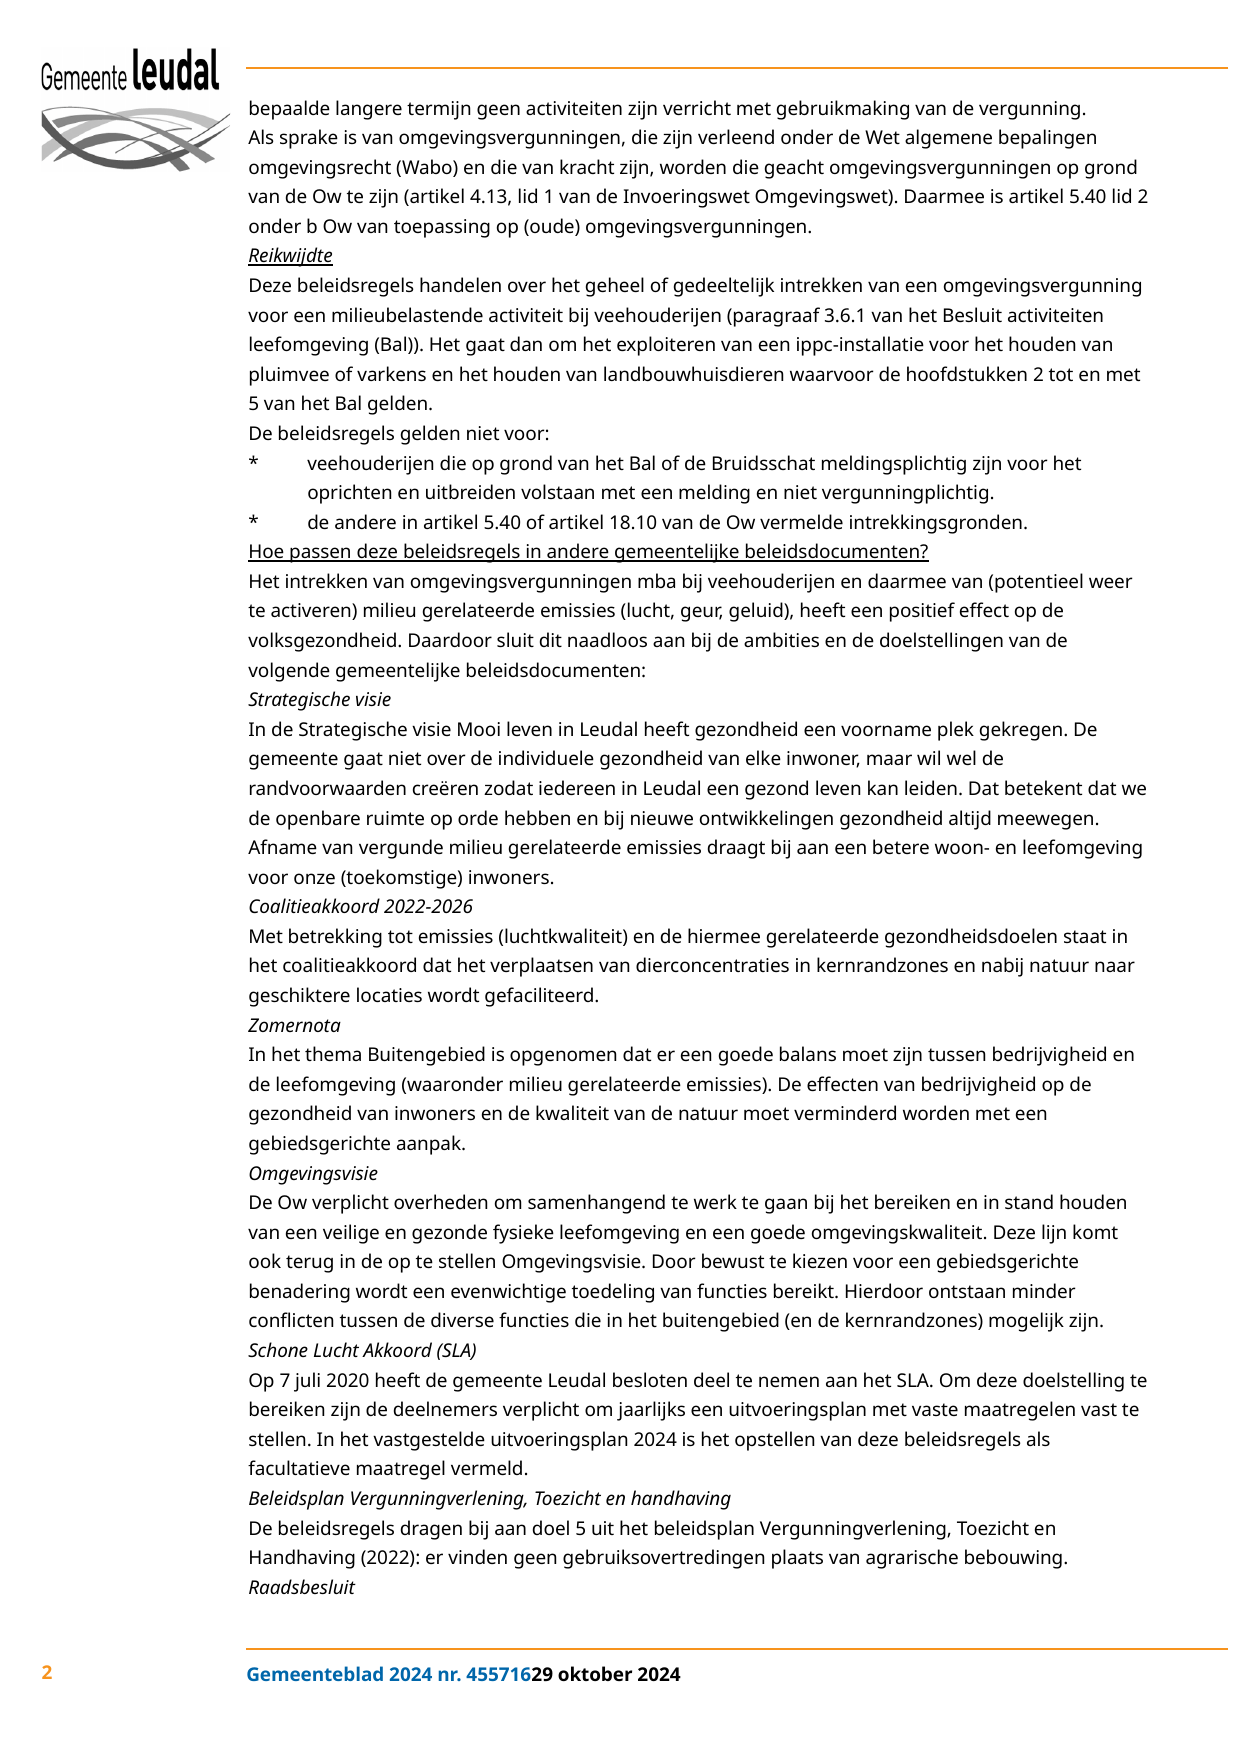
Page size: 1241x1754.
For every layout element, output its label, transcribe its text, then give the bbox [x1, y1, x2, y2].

text Coalitieakkoord 2022-2026 [248, 893, 1152, 919]
text In het thema Buitengebied is opgenomen dat er een goede balans moet zijn tussen bedrijvigheid en de leefomgeving (waaronder milieu gerelateerde emissies). De effecten van bedrijvigheid op de gezondheid van inwoners en de kwaliteit van de natuur moet verminderd worden met een gebiedsgerichte aanpak. [248, 1041, 1152, 1156]
text De beleidsregels gelden niet voor: [248, 420, 1152, 446]
text Strategische visie [248, 686, 1152, 712]
text bepaalde langere termijn geen activiteiten zijn verricht met gebruikmaking van de vergunning. [248, 95, 1152, 121]
list de andere in artikel 5.40 of artikel 18.10 van de Ow vermelde intrekkingsgronden. [248, 509, 1152, 535]
text De beleidsregels dragen bij aan doel 5 uit het beleidsplan Vergunningverlening, Toezicht en Handhaving (2022): er vinden geen gebruiksovertredingen plaats van agrarische bebouwing. [248, 1515, 1152, 1570]
text Beleidsplan Vergunningverlening, Toezicht en handhaving [248, 1485, 1152, 1511]
text Op 7 juli 2020 heeft de gemeente Leudal besloten deel te nemen aan het SLA. Om deze doelstelling te bereiken zijn de deelnemers verplicht om jaarlijks een uitvoeringsplan met vaste maatregelen vast te stellen. In het vastgestelde uitvoeringsplan 2024 is het opstellen van deze beleidsregels als facultatieve maatregel vermeld. [248, 1367, 1152, 1481]
text Zomernota [248, 1012, 1152, 1038]
text Raadsbesluit [248, 1574, 1152, 1600]
text Schone Lucht Akkoord (SLA) [248, 1337, 1152, 1363]
text Omgevingsvisie [248, 1160, 1152, 1186]
text Het intrekken van omgevingsvergunningen mba bij veehouderijen en daarmee van (potentieel weer te activeren) milieu gerelateerde emissies (lucht, geur, geluid), heeft een positief effect op de volksgezondheid. Daardoor sluit dit naadloos aan bij de ambities en de doelstellingen van de volgende gemeentelijke beleidsdocumenten: [248, 568, 1152, 683]
text In de Strategische visie Mooi leven in Leudal heeft gezondheid een voorname plek gekregen. De gemeente gaat niet over de individuele gezondheid van elke inwoner, maar wil wel de randvoorwaarden creëren zodat iedereen in Leudal een gezond leven kan leiden. Dat betekent dat we de openbare ruimte op orde hebben en bij nieuwe ontwikkelingen gezondheid altijd meewegen. Afname van vergunde milieu gerelateerde emissies draagt bij aan een betere woon- en leefomgeving voor onze (toekomstige) inwoners. [248, 716, 1152, 890]
text Als sprake is van omgevingsvergunningen, die zijn verleend onder de Wet algemene bepalingen omgevingsrecht (Wabo) en die van kracht zijn, worden die geacht omgevingsvergunningen op grond van de Ow te zijn (artikel 4.13, lid 1 van de Invoeringswet Omgevingswet). Daarmee is artikel 5.40 lid 2 onder b Ow van toepassing op (oude) omgevingsvergunningen. [248, 124, 1152, 239]
text Deze beleidsregels handelen over het geheel of gedeeltelijk intrekken van een omgevingsvergunning voor een milieubelastende activiteit bij veehouderijen (paragraaf 3.6.1 van het Besluit activiteiten leefomgeving (Bal)). Het gaat dan om het exploiteren van een ippc-installatie voor het houden van pluimvee of varkens en het houden van landbouwhuisdieren waarvoor de hoofdstukken 2 tot en met 5 van het Bal gelden. [248, 272, 1152, 416]
text De Ow verplicht overheden om samenhangend te werk te gaan bij het bereiken en in stand houden van een veilige en gezonde fysieke leefomgeving en een goede omgevingskwaliteit. Deze lijn komt ook terug in de op te stellen Omgevingsvisie. Door bewust te kiezen voor een gebiedsgerichte benadering wordt een evenwichtige toedeling van functies bereikt. Hierdoor ontstaan minder conflicten tussen de diverse functies die in het buitengebied (en de kernrandzones) mogelijk zijn. [248, 1189, 1152, 1333]
picture [41, 47, 231, 172]
text Met betrekking tot emissies (luchtkwaliteit) en de hiermee gerelateerde gezondheidsdoelen staat in het coalitieakkoord dat het verplaatsen van dierconcentraties in kernrandzones en nabij natuur naar geschiktere locaties wordt gefaciliteerd. [248, 923, 1152, 1008]
text Reikwijdte [248, 243, 1152, 268]
list veehouderijen die op grond van het Bal of de Bruidsschat meldingsplichtig zijn voor het oprichten en uitbreiden volstaan met een melding en niet vergunningplichtig. [248, 450, 1152, 505]
text Hoe passen deze beleidsregels in andere gemeentelijke beleidsdocumenten? [248, 538, 1152, 564]
